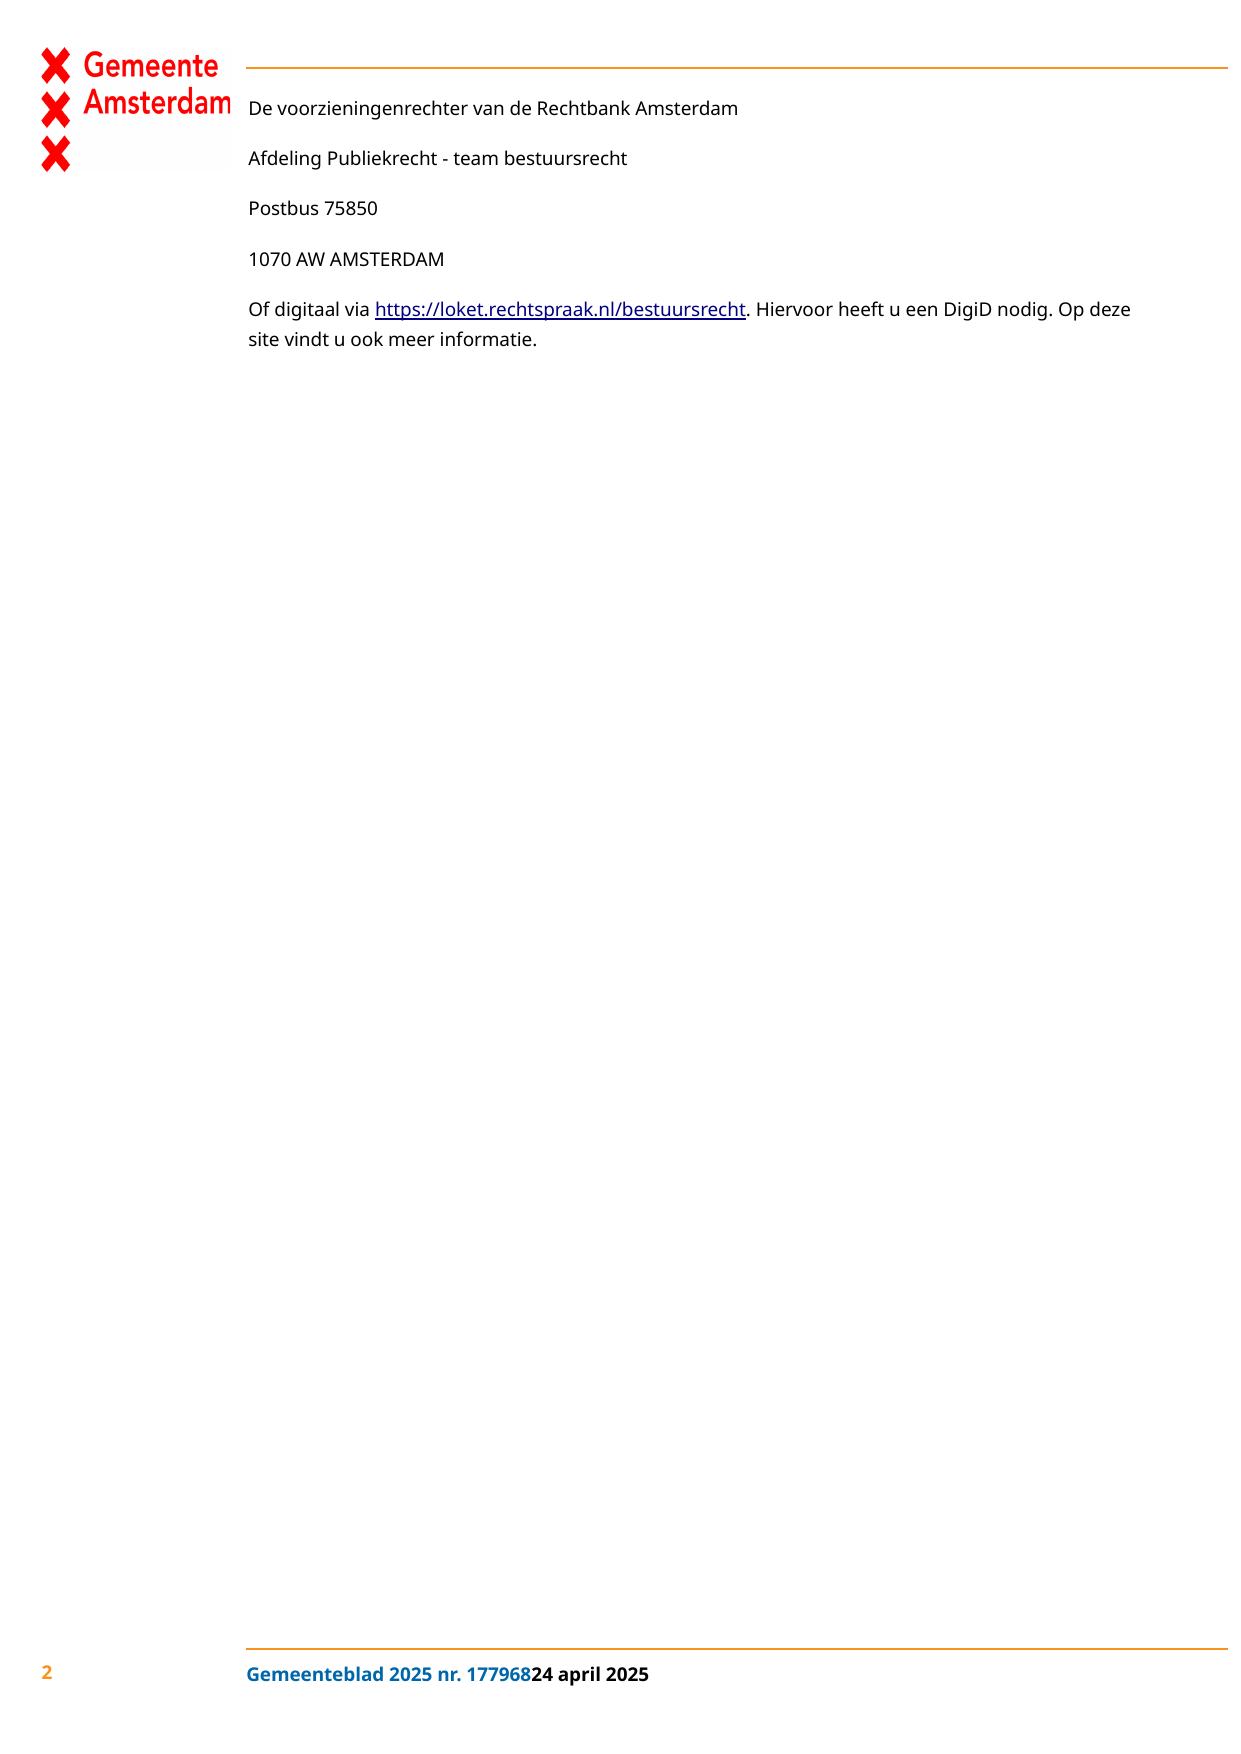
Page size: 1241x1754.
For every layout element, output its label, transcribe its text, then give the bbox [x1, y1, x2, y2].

text Of digitaal via https://loket.rechtspraak.nl/bestuursrecht. Hiervoor heeft u een DigiD nodig. Op deze site vindt u ook meer informatie. [248, 296, 1152, 352]
text Afdeling Publiekrecht - team bestuursrecht [248, 145, 1152, 171]
text De voorzieningenrechter van de Rechtbank Amsterdam [248, 95, 1152, 121]
picture [41, 47, 231, 172]
text Postbus 75850 [248, 196, 1152, 221]
text 1070 AW AMSTERDAM [248, 246, 1152, 272]
